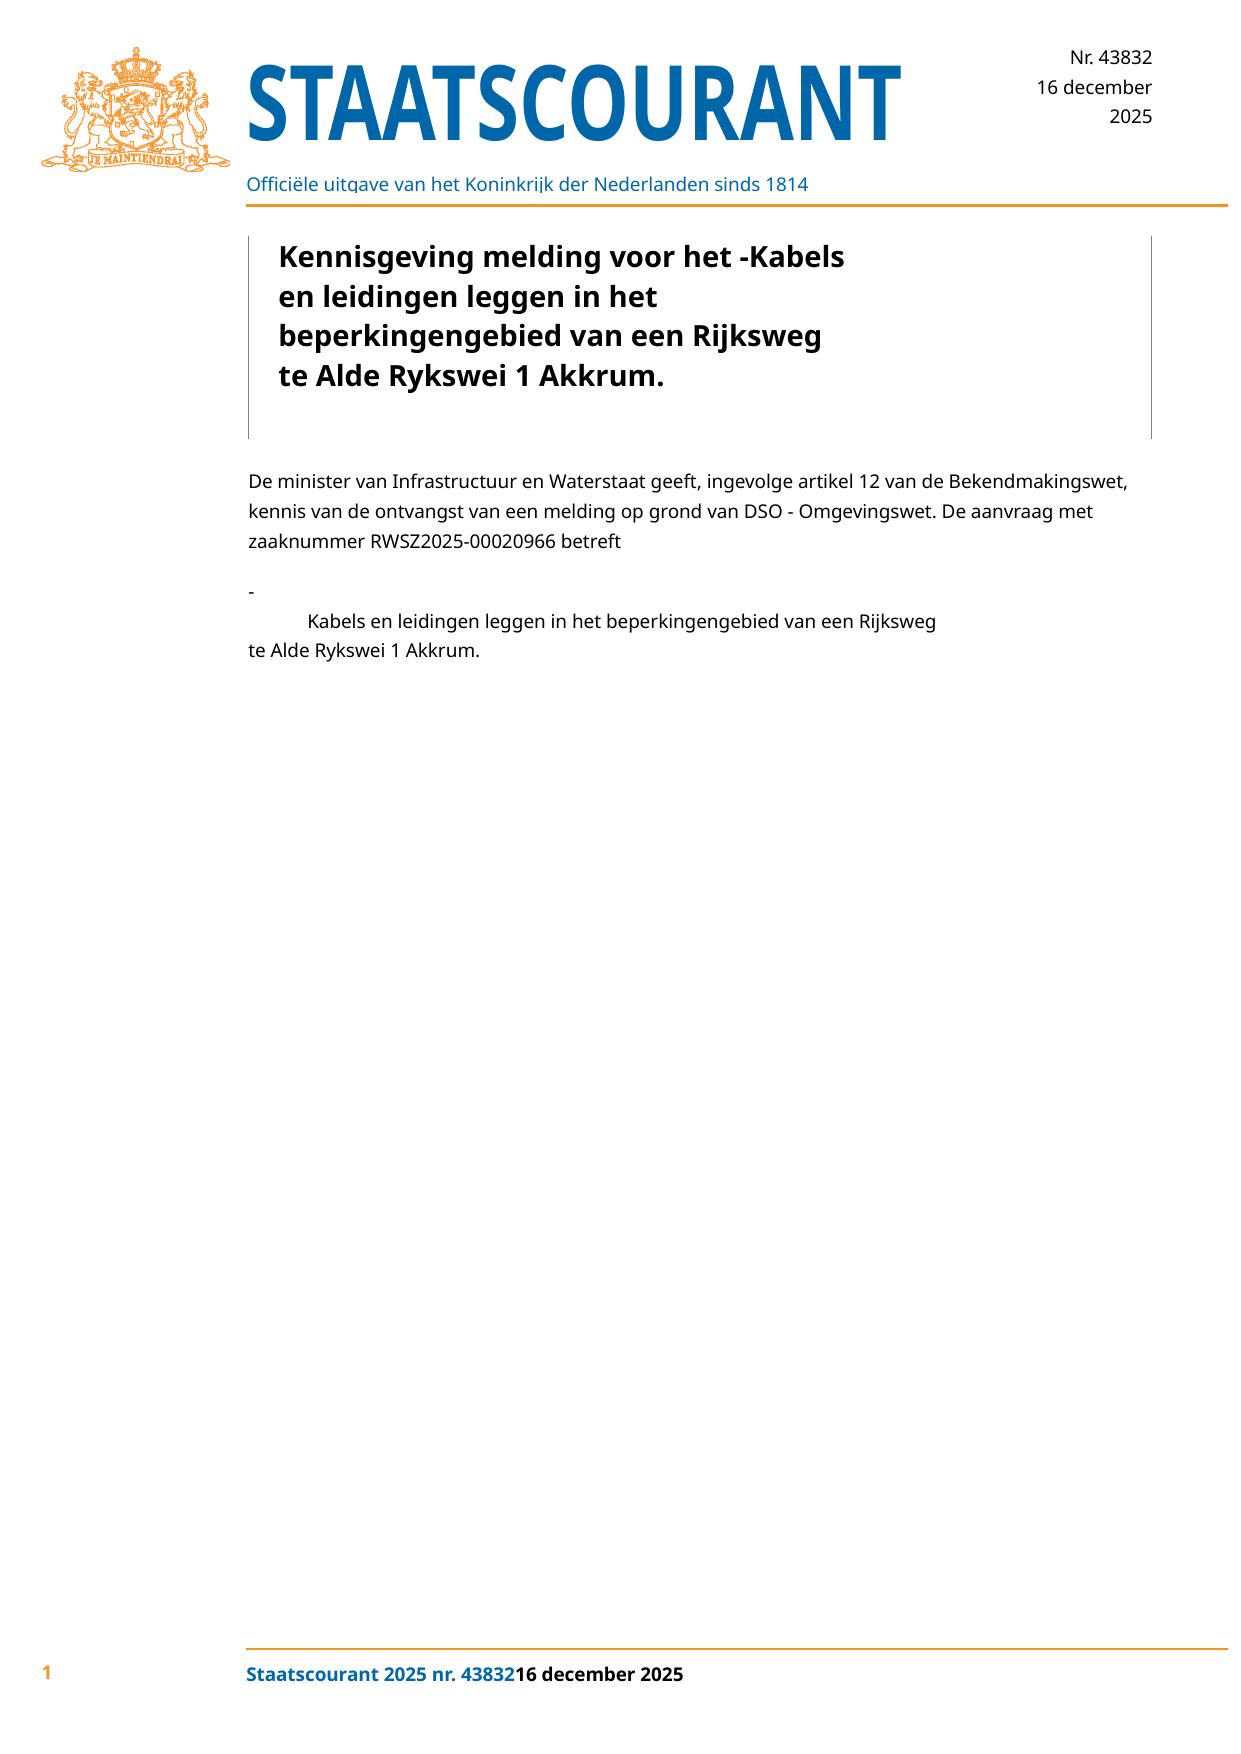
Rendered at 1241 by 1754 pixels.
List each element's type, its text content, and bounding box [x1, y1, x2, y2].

table_header [850, 236, 912, 413]
list Kabels en leidingen leggen in het beperkingengebied van een Rijksweg [248, 608, 1152, 633]
picture [41, 47, 231, 172]
text De minister van Infrastructuur en Waterstaat geeft, ingevolge artikel 12 van de Bekendmakingswet, kennis van de ontvangst van een melding op grond van DSO - Omgevingswet. De aanvraag met zaaknummer RWSZ2025-00020966 betreft [248, 469, 1152, 553]
text te Alde Rykswei 1 Akkrum. [248, 637, 1152, 663]
picture [912, 236, 1090, 414]
table_header [1090, 236, 1151, 413]
table_header [850, 414, 1151, 439]
table_header Kennisgeving melding voor het -Kabels en leidingen leggen in het beperkingengebied van een Rijksweg te Alde Rykswei 1 Akkrum. [249, 236, 850, 439]
